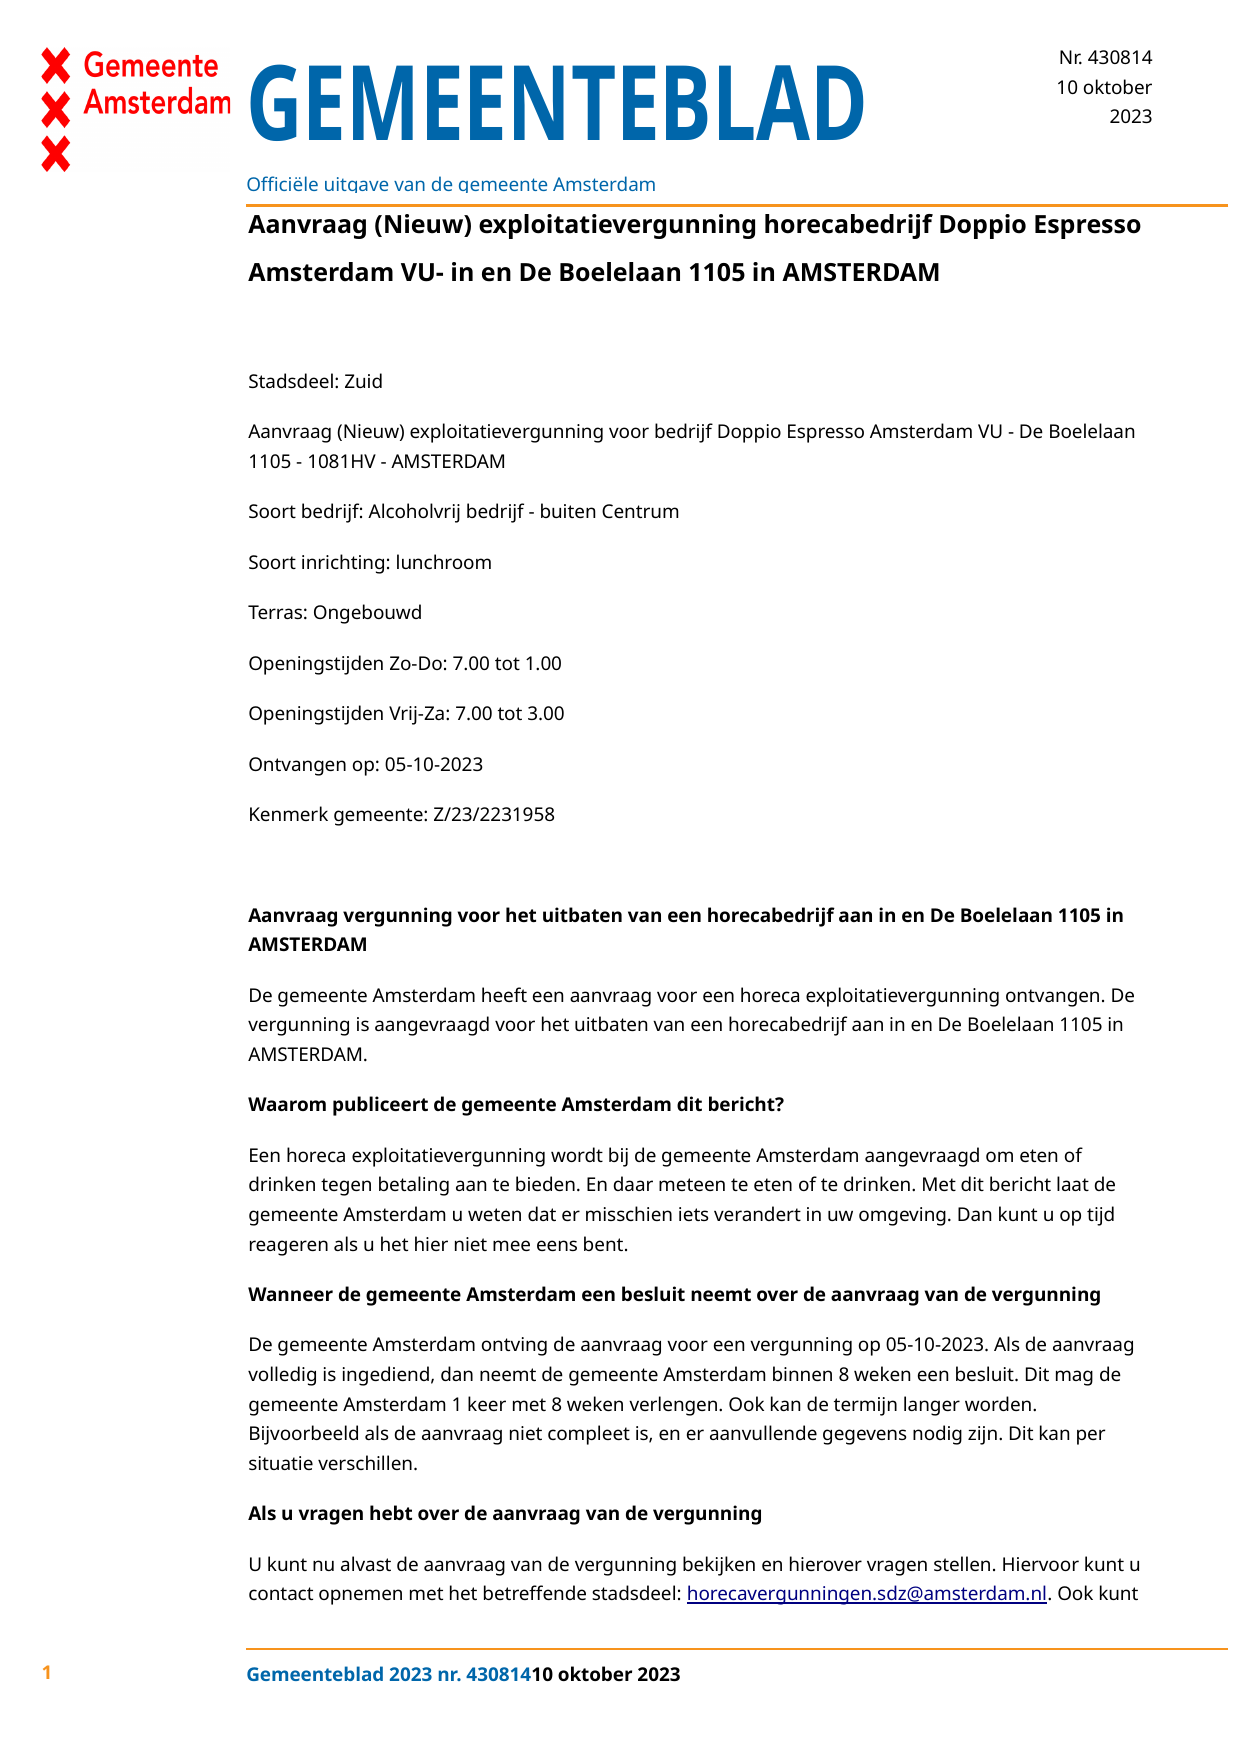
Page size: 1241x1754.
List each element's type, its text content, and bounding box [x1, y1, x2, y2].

text Soort inrichting: lunchroom [248, 549, 1152, 575]
text De gemeente Amsterdam ontving de aanvraag voor een vergunning op 05-10-2023. Als de aanvraag volledig is ingediend, dan neemt de gemeente Amsterdam binnen 8 weken een besluit. Dit mag de gemeente Amsterdam 1 keer met 8 weken verlengen. Ook kan de termijn langer worden. Bijvoorbeeld als de aanvraag niet compleet is, en er aanvullende gegevens nodig zijn. Dit kan per situatie verschillen. [248, 1332, 1152, 1476]
text Openingstijden Vrij-Za: 7.00 tot 3.00 [248, 700, 1152, 726]
text Aanvraag (Nieuw) exploitatievergunning horecabedrijf Doppio Espresso Amsterdam VU- in en De Boelelaan 1105 in AMSTERDAM [248, 207, 1152, 288]
text Waarom publiceert de gemeente Amsterdam dit bericht? [248, 1092, 1152, 1117]
text Ontvangen op: 05-10-2023 [248, 751, 1152, 777]
text Stadsdeel: Zuid [248, 368, 1152, 394]
text Aanvraag vergunning voor het uitbaten van een horecabedrijf aan in en De Boelelaan 1105 in AMSTERDAM [248, 902, 1152, 957]
text Als u vragen hebt over de aanvraag van de vergunning [248, 1500, 1152, 1526]
text Openingstijden Zo-Do: 7.00 tot 1.00 [248, 650, 1152, 676]
text Terras: Ongebouwd [248, 599, 1152, 625]
text Wanneer de gemeente Amsterdam een besluit neemt over de aanvraag van de vergunning [248, 1281, 1152, 1307]
text Aanvraag (Nieuw) exploitatievergunning voor bedrijf Doppio Espresso Amsterdam VU - De Boelelaan 1105 - 1081HV - AMSTERDAM [248, 419, 1152, 474]
picture [41, 47, 231, 172]
text U kunt nu alvast de aanvraag van de vergunning bekijken en hierover vragen stellen. Hiervoor kunt u contact opnemen met het betreffende stadsdeel: horecavergunningen.sdz@amsterdam.nl. Ook kunt [248, 1551, 1152, 1606]
text Een horeca exploitatievergunning wordt bij de gemeente Amsterdam aangevraagd om eten of drinken tegen betaling aan te bieden. En daar meteen te eten of te drinken. Met dit bericht laat de gemeente Amsterdam u weten dat er misschien iets verandert in uw omgeving. Dan kunt u op tijd reageren als u het hier niet mee eens bent. [248, 1142, 1152, 1257]
text Soort bedrijf: Alcoholvrij bedrijf - buiten Centrum [248, 499, 1152, 524]
text Kenmerk gemeente: Z/23/2231958 [248, 801, 1152, 827]
text De gemeente Amsterdam heeft een aanvraag voor een horeca exploitatievergunning ontvangen. De vergunning is aangevraagd voor het uitbaten van een horecabedrijf aan in en De Boelelaan 1105 in AMSTERDAM. [248, 982, 1152, 1067]
